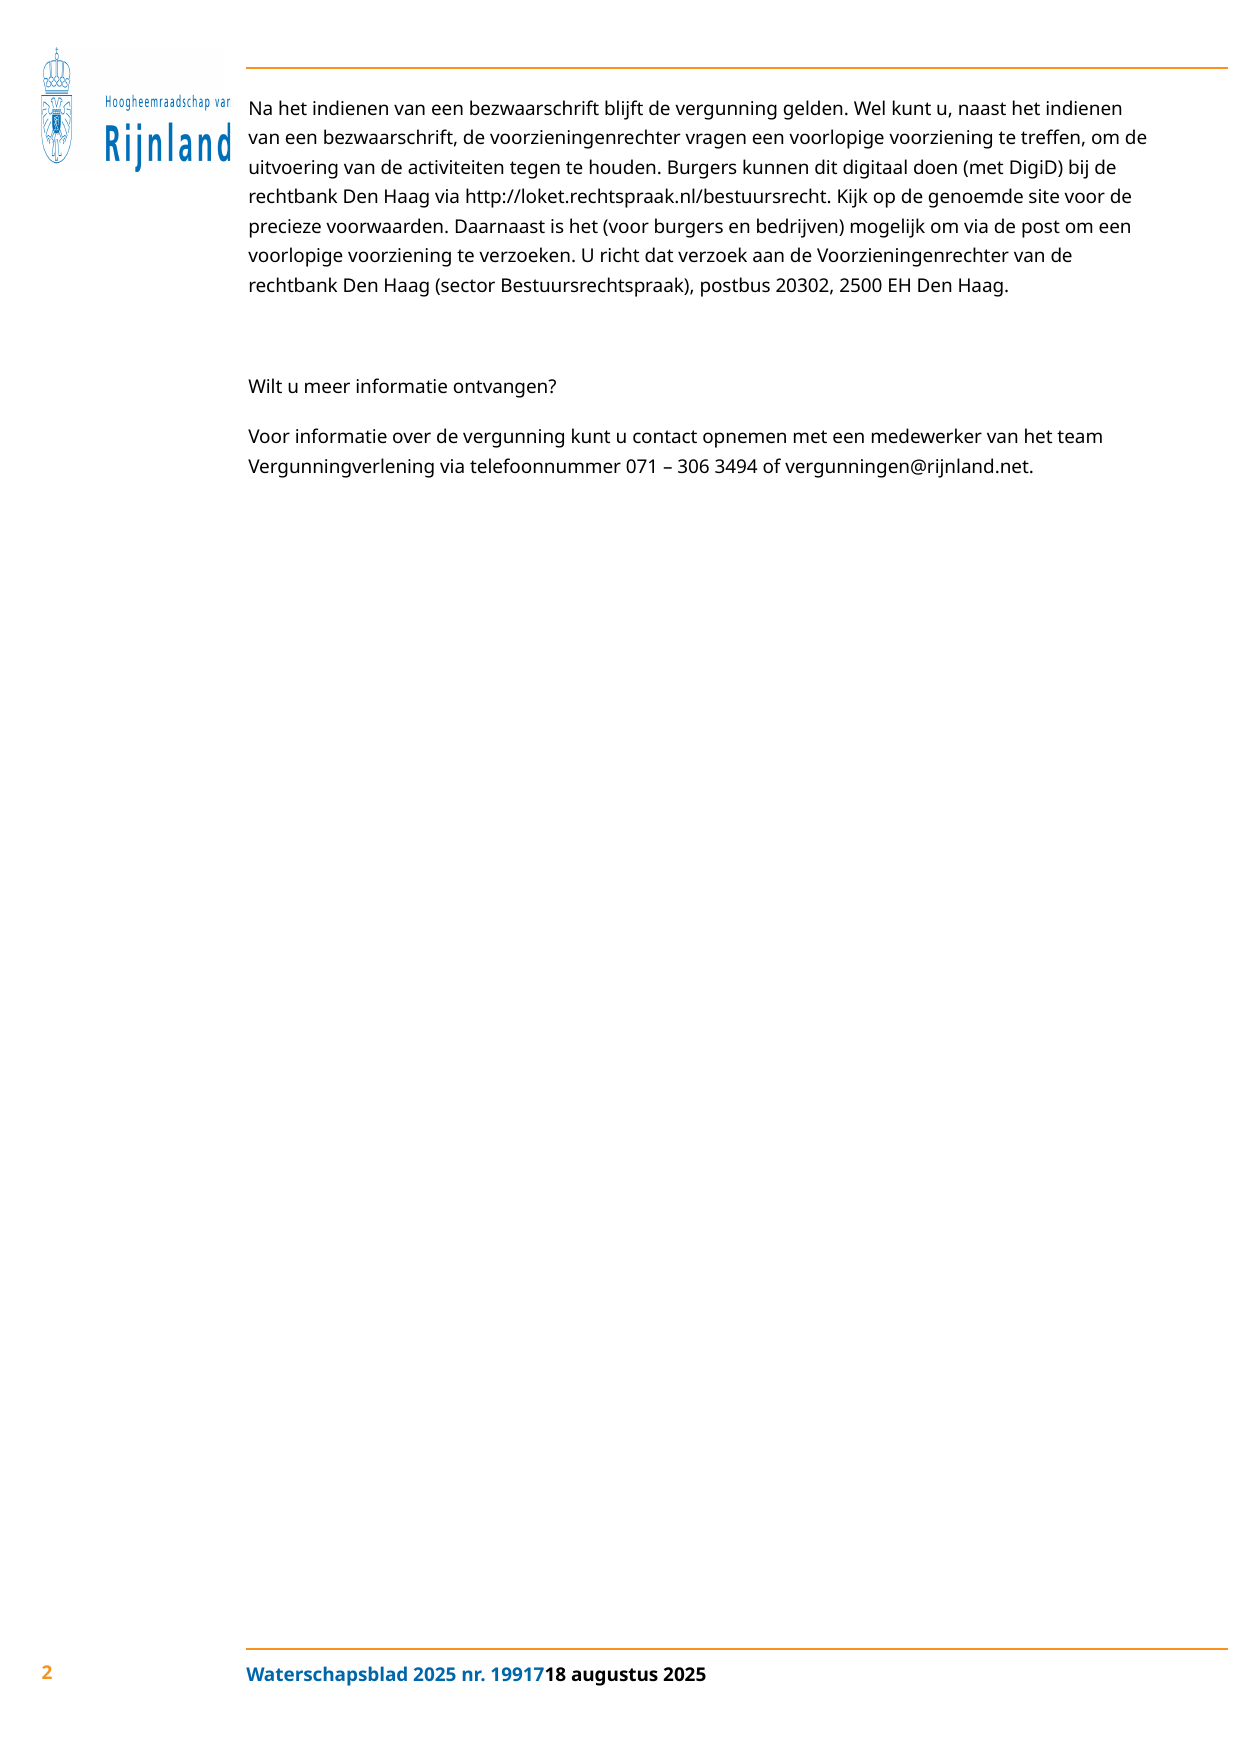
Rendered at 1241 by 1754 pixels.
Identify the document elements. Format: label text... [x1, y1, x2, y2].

text Voor informatie over de vergunning kunt u contact opnemen met een medewerker van het team Vergunningverlening via telefoonnummer 071 – 306 3494 of vergunningen@rijnland.net. [248, 423, 1152, 479]
text Wilt u meer informatie ontvangen? [248, 373, 1152, 399]
picture [41, 47, 231, 172]
text Na het indienen van een bezwaarschrift blijft de vergunning gelden. Wel kunt u, naast het indienen van een bezwaarschrift, de voorzieningenrechter vragen een voorlopige voorziening te treffen, om de uitvoering van de activiteiten tegen te houden. Burgers kunnen dit digitaal doen (met DigiD) bij de rechtbank Den Haag via http://loket.rechtspraak.nl/bestuursrecht. Kijk op de genoemde site voor de precieze voorwaarden. Daarnaast is het (voor burgers en bedrijven) mogelijk om via de post om een voorlopige voorziening te verzoeken. U richt dat verzoek aan de Voorzieningenrechter van de rechtbank Den Haag (sector Bestuursrechtspraak), postbus 20302, 2500 EH Den Haag. [248, 95, 1152, 298]
